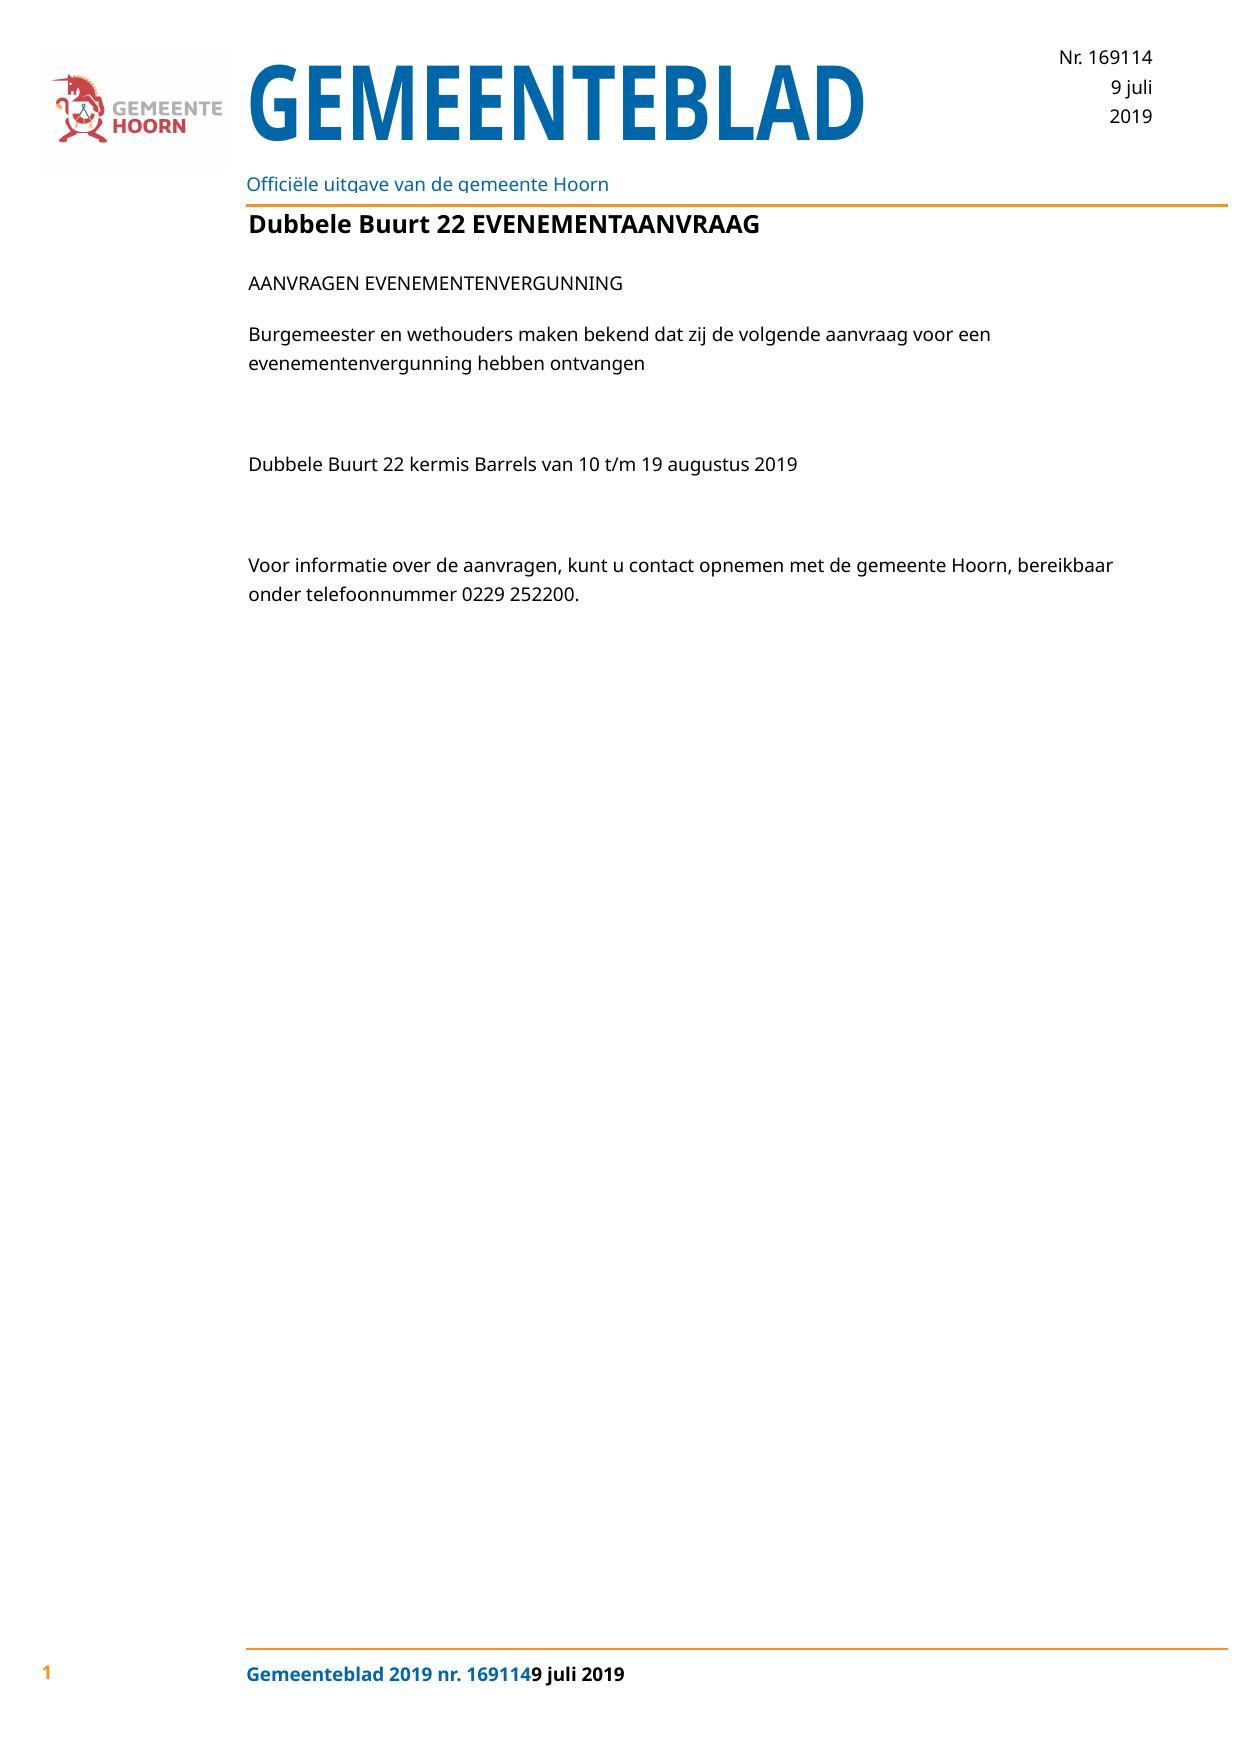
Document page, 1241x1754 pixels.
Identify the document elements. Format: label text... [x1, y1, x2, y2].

picture [41, 47, 231, 172]
text Dubbele Buurt 22 EVENEMENTAANVRAAG [248, 207, 1152, 241]
text Voor informatie over de aanvragen, kunt u contact opnemen met de gemeente Hoorn, bereikbaar onder telefoonnummer 0229 252200. [248, 552, 1152, 607]
text AANVRAGEN EVENEMENTENVERGUNNING [248, 270, 1152, 296]
text Burgemeester en wethouders maken bekend dat zij de volgende aanvraag voor een evenementenvergunning hebben ontvangen [248, 321, 1152, 376]
text Dubbele Buurt 22 kermis Barrels van 10 t/m 19 augustus 2019 [248, 451, 1152, 477]
